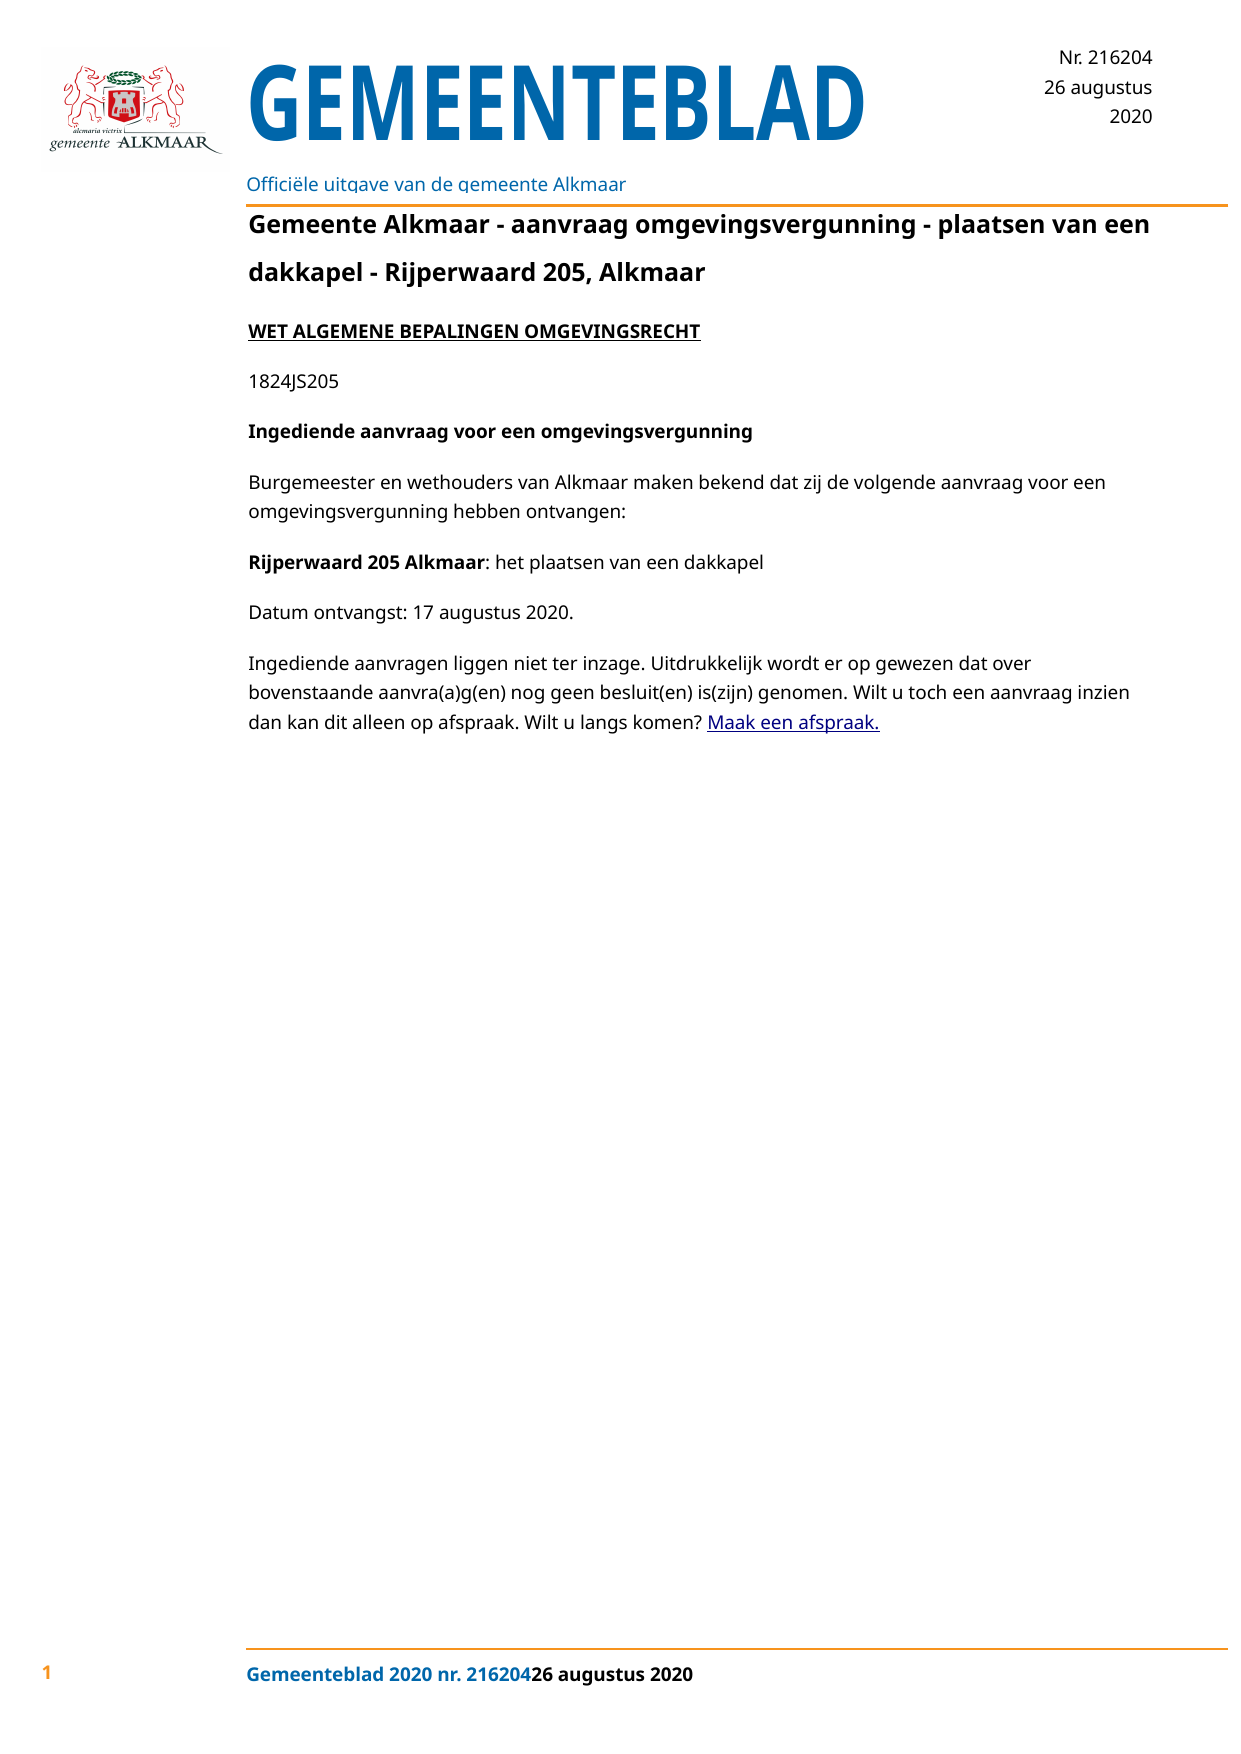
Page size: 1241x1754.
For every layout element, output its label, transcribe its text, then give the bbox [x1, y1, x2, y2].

text Rijperwaard 205 Alkmaar: het plaatsen van een dakkapel [248, 549, 1152, 575]
text Ingediende aanvragen liggen niet ter inzage. Uitdrukkelijk wordt er op gewezen dat over bovenstaande aanvra(a)g(en) nog geen besluit(en) is(zijn) genomen. Wilt u toch een aanvraag inzien dan kan dit alleen op afspraak. Wilt u langs komen? Maak een afspraak. [248, 650, 1152, 735]
text 1824JS205 [248, 368, 1152, 394]
text WET ALGEMENE BEPALINGEN OMGEVINGSRECHT [248, 318, 1152, 344]
picture [41, 47, 231, 172]
text Gemeente Alkmaar - aanvraag omgevingsvergunning - plaatsen van een dakkapel - Rijperwaard 205, Alkmaar [248, 207, 1152, 288]
text Ingediende aanvraag voor een omgevingsvergunning [248, 419, 1152, 444]
text Datum ontvangst: 17 augustus 2020. [248, 599, 1152, 625]
text Burgemeester en wethouders van Alkmaar maken bekend dat zij de volgende aanvraag voor een omgevingsvergunning hebben ontvangen: [248, 469, 1152, 524]
